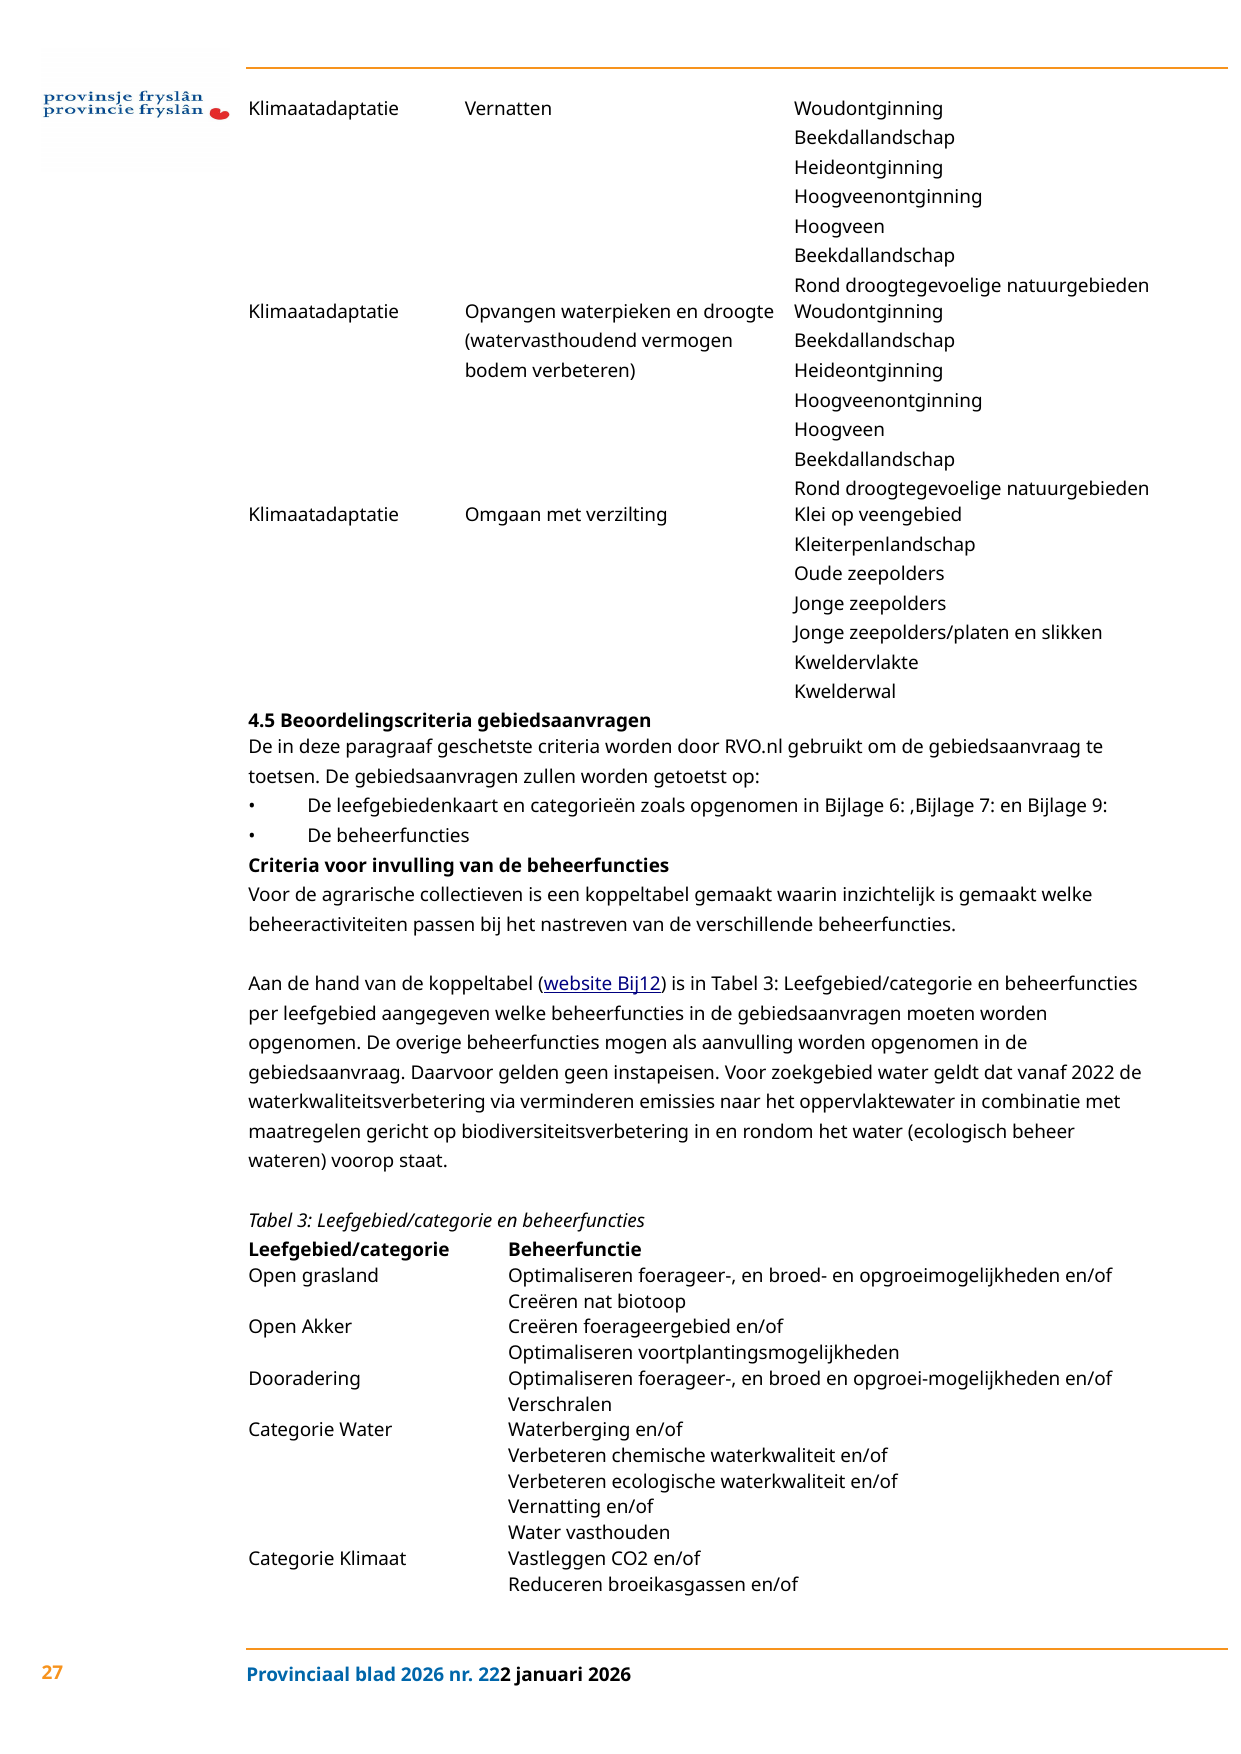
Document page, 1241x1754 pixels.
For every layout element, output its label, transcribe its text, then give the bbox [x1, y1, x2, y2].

table_header Leefgebied/categorie [248, 1236, 508, 1262]
table_cell Woudontginning Beekdallandschap Heideontginning Hoogveenontginning Hoogveen Beekdallandschap Rond droogtegevoelige natuurgebieden [794, 95, 1152, 298]
table_cell Reduceren broeikasgassen en/of [508, 1571, 1152, 1597]
table_cell [248, 1288, 508, 1314]
table_cell Waterberging en/of [508, 1417, 1152, 1442]
table_cell Open grasland [248, 1262, 508, 1288]
table_cell [248, 1391, 508, 1417]
table_cell [248, 1339, 508, 1365]
table_cell Dooradering [248, 1365, 508, 1391]
table_cell Vernatten [465, 95, 794, 298]
table_cell Vernatting en/of [508, 1494, 1152, 1519]
table_cell Water vasthouden [508, 1520, 1152, 1545]
table_cell Categorie Klimaat [248, 1545, 508, 1571]
table_cell [248, 1520, 508, 1545]
table_cell Klimaatadaptatie [248, 95, 464, 298]
text Voor de agrarische collectieven is een koppeltabel gemaakt waarin inzichtelijk is gemaakt welke beheeractiviteiten passen bij het nastreven van de verschillende beheerfuncties. [248, 881, 1152, 937]
text Criteria voor invulling van de beheerfuncties [248, 852, 1152, 877]
table_cell Optimaliseren voortplantingsmogelijkheden [508, 1339, 1152, 1365]
table_cell Klimaatadaptatie [248, 501, 464, 704]
table_cell [248, 1468, 508, 1494]
table_cell Opvangen waterpieken en droogte (watervasthoudend vermogen bodem verbeteren) [465, 298, 794, 501]
table_cell Vastleggen CO2 en/of [508, 1545, 1152, 1571]
table_cell Verschralen [508, 1391, 1152, 1417]
list De leefgebiedenkaart en categorieën zoals opgenomen in Bijlage 6: ,Bijlage 7: en Bijlage 9: [248, 793, 1152, 818]
table_cell [248, 1571, 508, 1597]
table_cell Open Akker [248, 1314, 508, 1339]
table_cell Optimaliseren foerageer-, en broed- en opgroeimogelijkheden en/of [508, 1262, 1152, 1288]
list De beheerfuncties [248, 822, 1152, 848]
table_cell Verbeteren chemische waterkwaliteit en/of [508, 1442, 1152, 1468]
table_cell Categorie Water [248, 1417, 508, 1442]
table_cell Klimaatadaptatie [248, 298, 464, 501]
table_cell Verbeteren ecologische waterkwaliteit en/of [508, 1468, 1152, 1494]
text Tabel 3: Leefgebied/categorie en beheerfuncties [248, 1207, 1152, 1232]
table_cell Creëren nat biotoop [508, 1288, 1152, 1314]
text Aan de hand van de koppeltabel (website Bij12) is in Tabel 3: Leefgebied/categorie en beheerfuncties per leefgebied aangegeven welke beheerfuncties in de gebiedsaanvragen moeten worden opgenomen. De overige beheerfuncties mogen als aanvulling worden opgenomen in de gebiedsaanvraag. Daarvoor gelden geen instapeisen. Voor zoekgebied water geldt dat vanaf 2022 de waterkwaliteitsverbetering via verminderen emissies naar het oppervlaktewater in combinatie met maatregelen gericht op biodiversiteitsverbetering in en rondom het water (ecologisch beheer wateren) voorop staat. [248, 970, 1152, 1173]
table_cell [248, 1494, 508, 1519]
picture [41, 47, 231, 172]
table_header Beheerfunctie [508, 1236, 1152, 1262]
table_cell Klei op veengebied Kleiterpenlandschap Oude zeepolders Jonge zeepolders Jonge zeepolders/platen en slikken Kweldervlakte Kwelderwal [794, 501, 1152, 704]
text De in deze paragraaf geschetste criteria worden door RVO.nl gebruikt om de gebiedsaanvraag te toetsen. De gebiedsaanvragen zullen worden getoetst op: [248, 733, 1152, 789]
text 4.5 Beoordelingscriteria gebiedsaanvragen [248, 708, 1152, 733]
table_cell Omgaan met verzilting [465, 501, 794, 704]
table_cell [248, 1442, 508, 1468]
table_cell Woudontginning Beekdallandschap Heideontginning Hoogveenontginning Hoogveen Beekdallandschap Rond droogtegevoelige natuurgebieden [794, 298, 1152, 501]
table_cell Optimaliseren foerageer-, en broed en opgroei-mogelijkheden en/of [508, 1365, 1152, 1391]
table_cell Creëren foerageergebied en/of [508, 1314, 1152, 1339]
